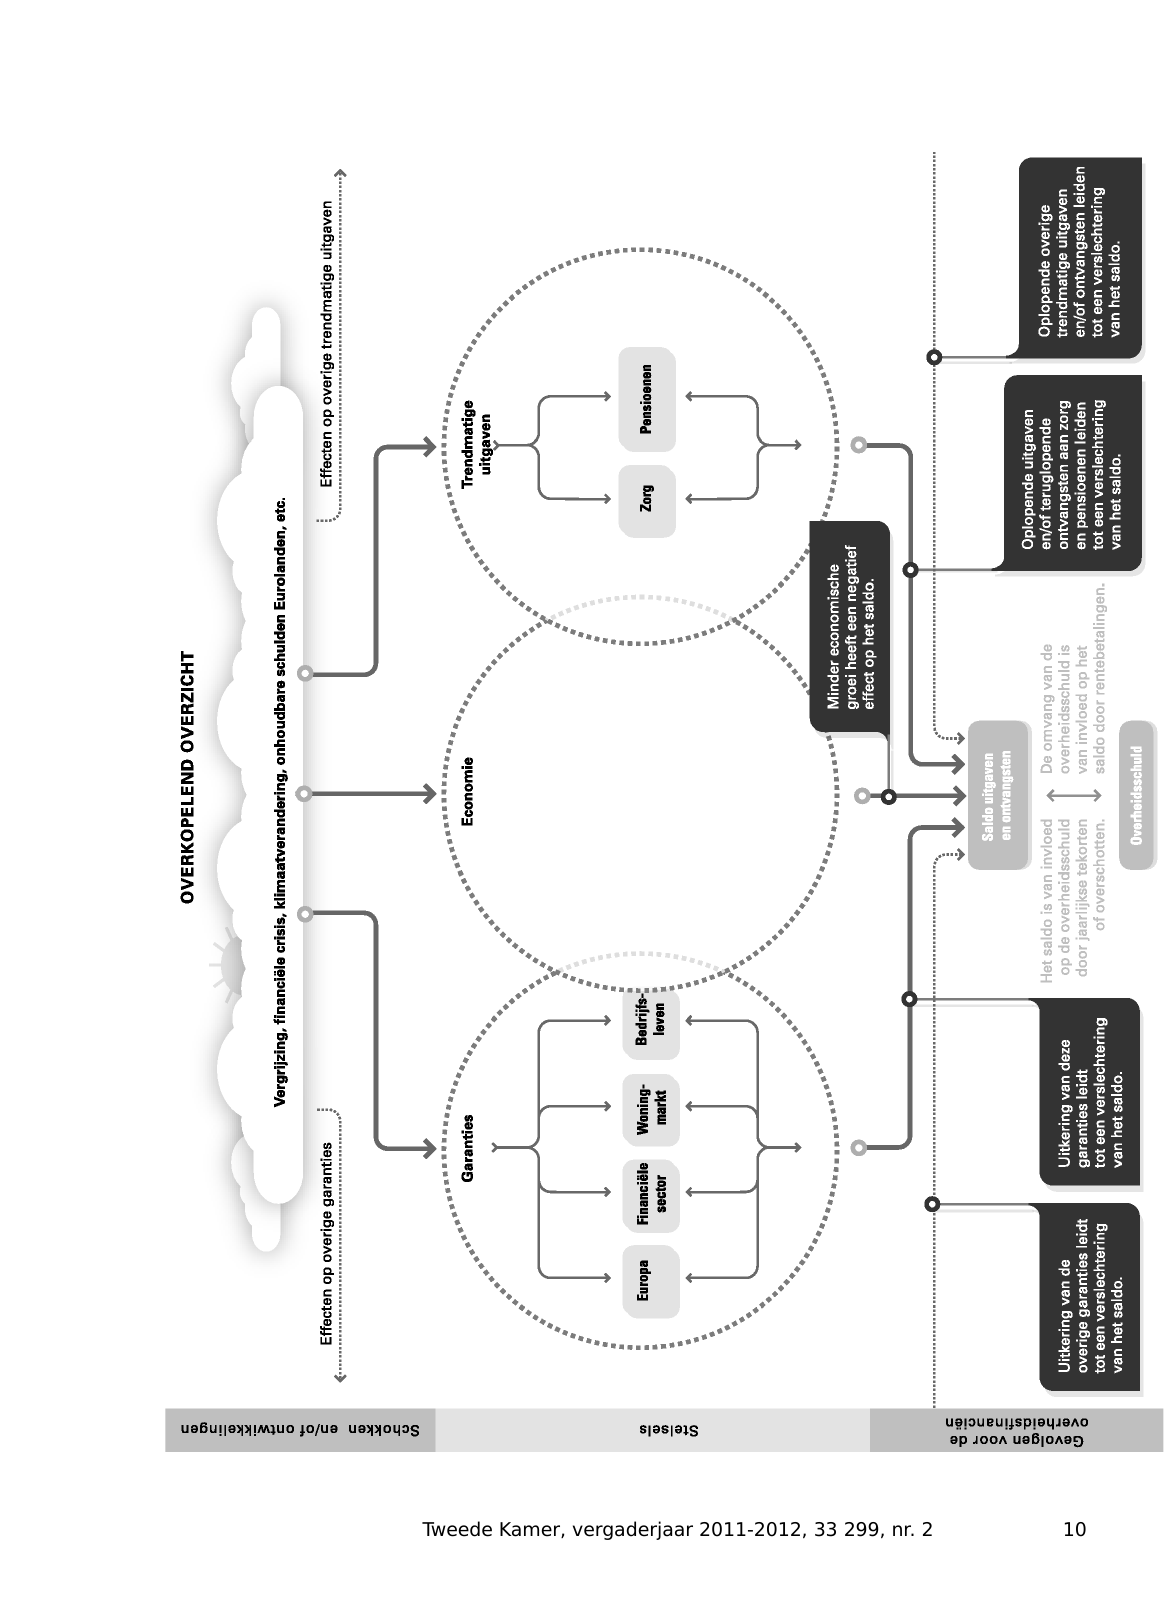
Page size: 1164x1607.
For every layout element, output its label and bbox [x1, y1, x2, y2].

picture [165, 152, 1164, 1452]
